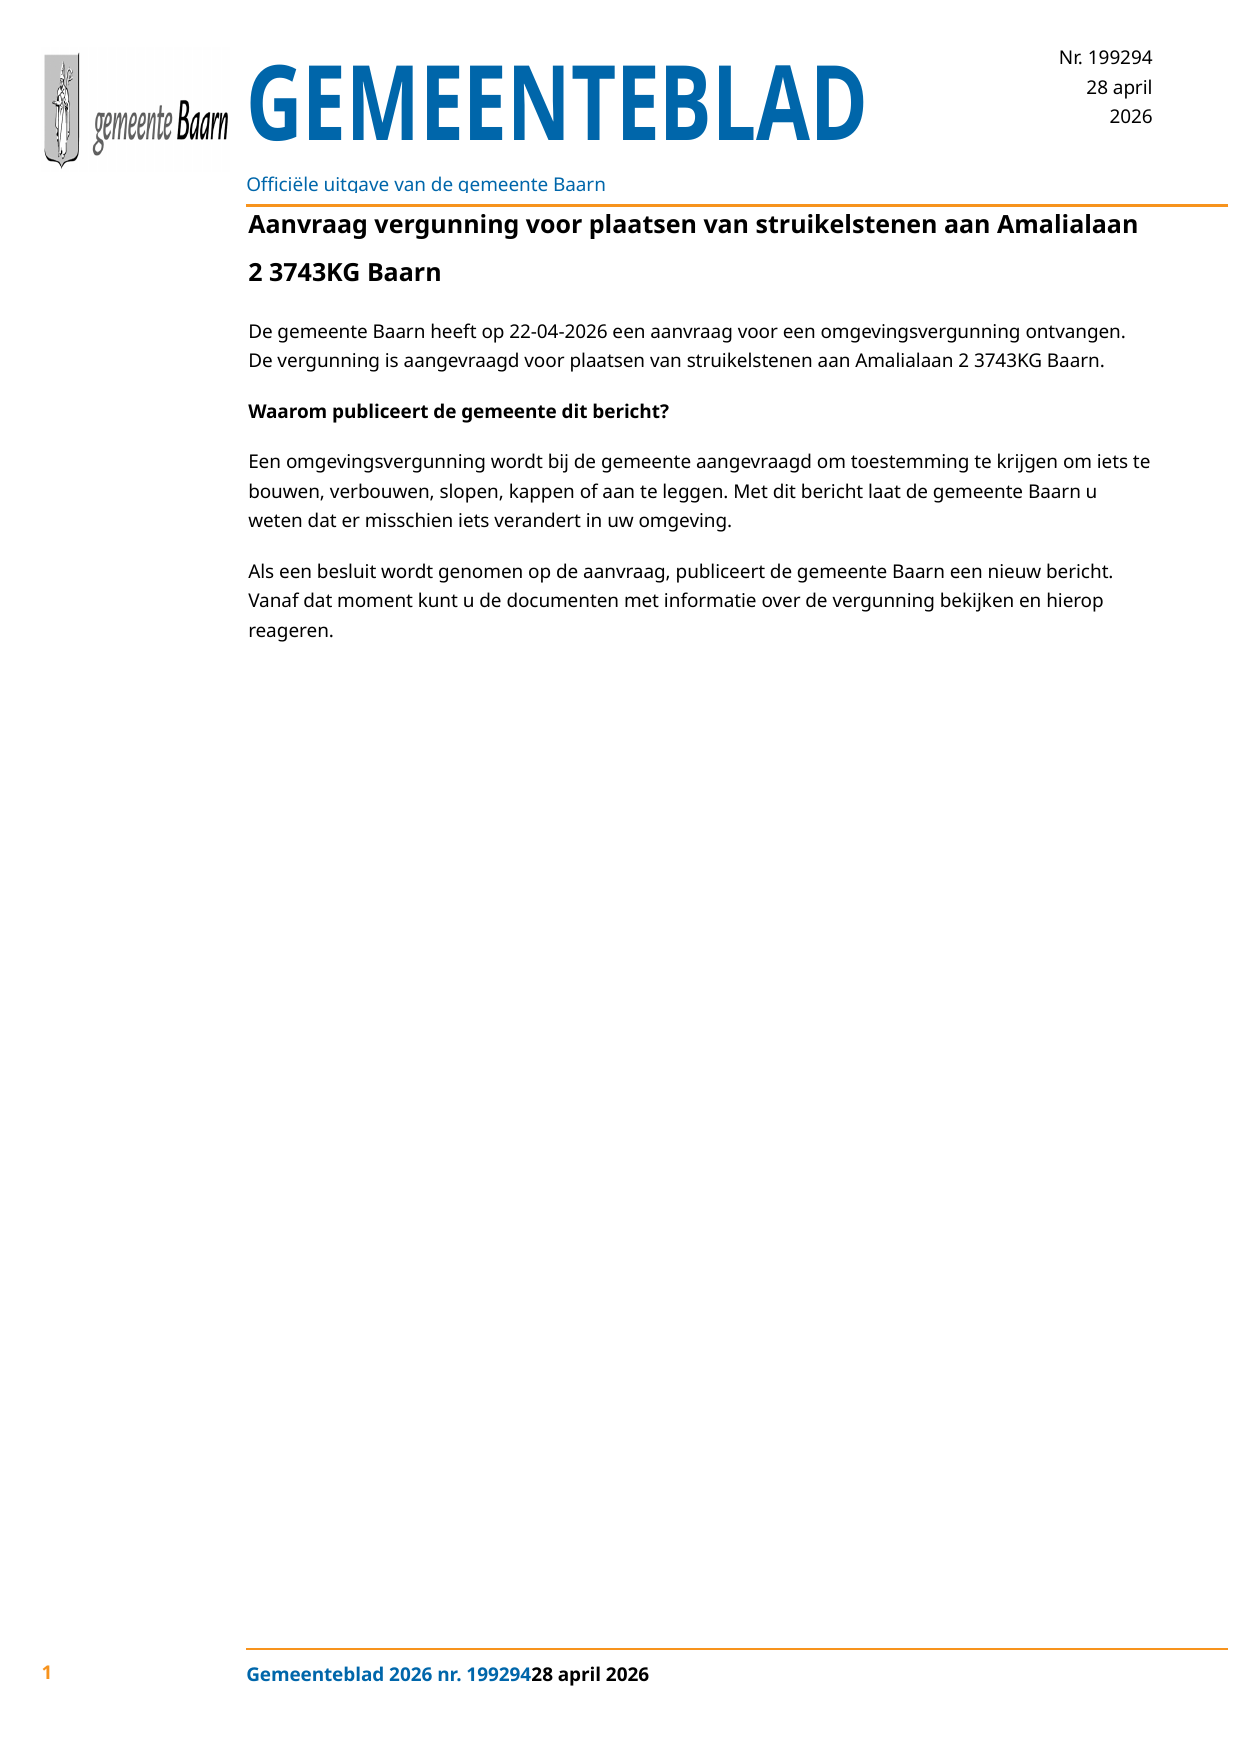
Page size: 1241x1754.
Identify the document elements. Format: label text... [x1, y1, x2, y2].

text Als een besluit wordt genomen op de aanvraag, publiceert de gemeente Baarn een nieuw bericht. Vanaf dat moment kunt u de documenten met informatie over de vergunning bekijken en hierop reageren. [248, 558, 1152, 643]
text Een omgevingsvergunning wordt bij de gemeente aangevraagd om toestemming te krijgen om iets te bouwen, verbouwen, slopen, kappen of aan te leggen. Met dit bericht laat de gemeente Baarn u weten dat er misschien iets verandert in uw omgeving. [248, 448, 1152, 533]
text Aanvraag vergunning voor plaatsen van struikelstenen aan Amalialaan 2 3743KG Baarn [248, 207, 1152, 288]
picture [41, 47, 231, 172]
text De gemeente Baarn heeft op 22-04-2026 een aanvraag voor een omgevingsvergunning ontvangen. De vergunning is aangevraagd voor plaatsen van struikelstenen aan Amalialaan 2 3743KG Baarn. [248, 318, 1152, 373]
text Waarom publiceert de gemeente dit bericht? [248, 398, 1152, 424]
